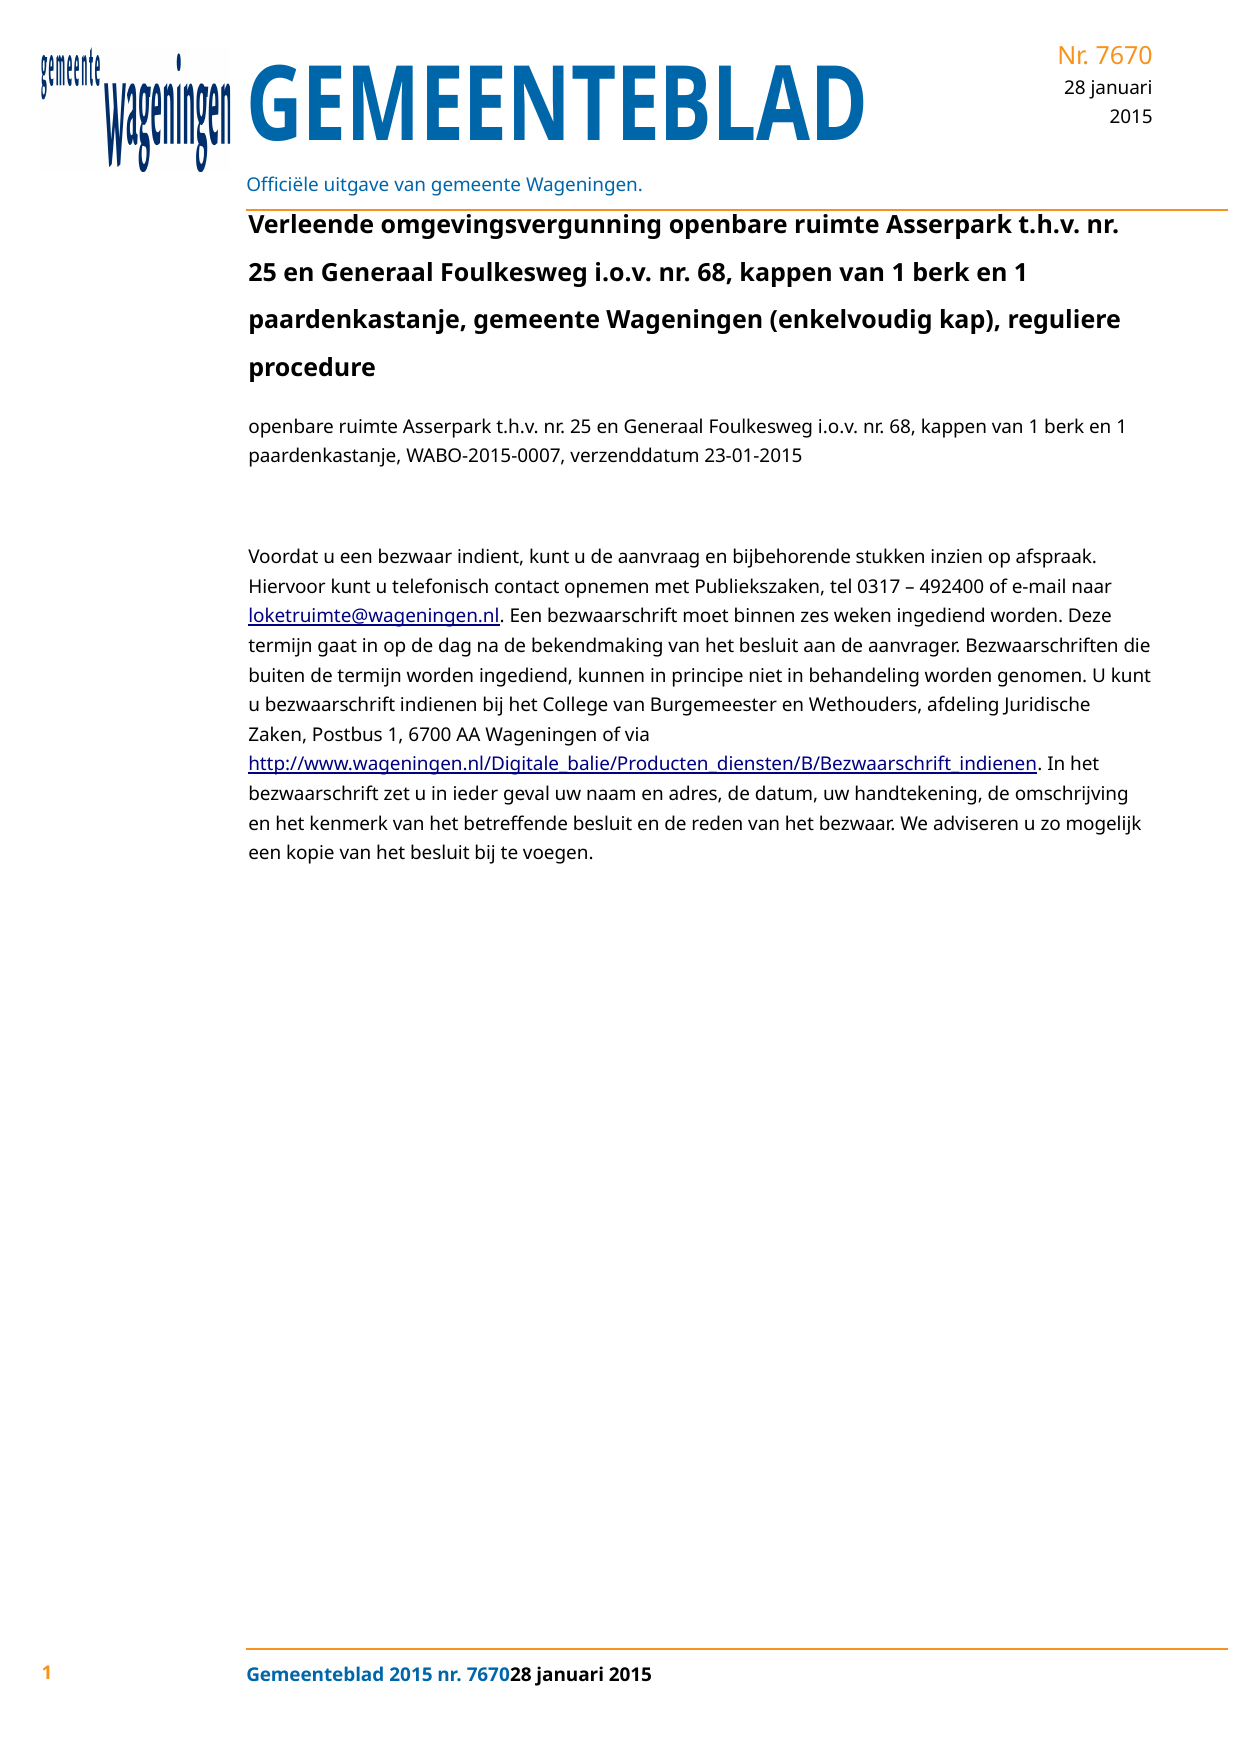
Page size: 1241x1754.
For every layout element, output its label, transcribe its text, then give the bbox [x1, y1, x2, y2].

text Voordat u een bezwaar indient, kunt u de aanvraag en bijbehorende stukken inzien op afspraak. Hiervoor kunt u telefonisch contact opnemen met Publiekszaken, tel 0317 – 492400 of e-mail naar loketruimte@wageningen.nl. Een bezwaarschrift moet binnen zes weken ingediend worden. Deze termijn gaat in op de dag na de bekendmaking van het besluit aan de aanvrager. Bezwaarschriften die buiten de termijn worden ingediend, kunnen in principe niet in behandeling worden genomen. U kunt u bezwaarschrift indienen bij het College van Burgemeester en Wethouders, afdeling Juridische Zaken, Postbus 1, 6700 AA Wageningen of via http://www.wageningen.nl/Digitale_balie/Producten_diensten/B/Bezwaarschrift_indienen. In het bezwaarschrift zet u in ieder geval uw naam en adres, de datum, uw handtekening, de omschrijving en het kenmerk van het betreffende besluit en de reden van het bezwaar. We adviseren u zo mogelijk een kopie van het besluit bij te voegen. [248, 543, 1152, 865]
text openbare ruimte Asserpark t.h.v. nr. 25 en Generaal Foulkesweg i.o.v. nr. 68, kappen van 1 berk en 1 paardenkastanje, WABO-2015-0007, verzenddatum 23-01-2015 [248, 413, 1152, 468]
text Verleende omgevingsvergunning openbare ruimte Asserpark t.h.v. nr. 25 en Generaal Foulkesweg i.o.v. nr. 68, kappen van 1 berk en 1 paardenkastanje, gemeente Wageningen (enkelvoudig kap), reguliere procedure [248, 211, 1152, 384]
picture [41, 47, 231, 172]
